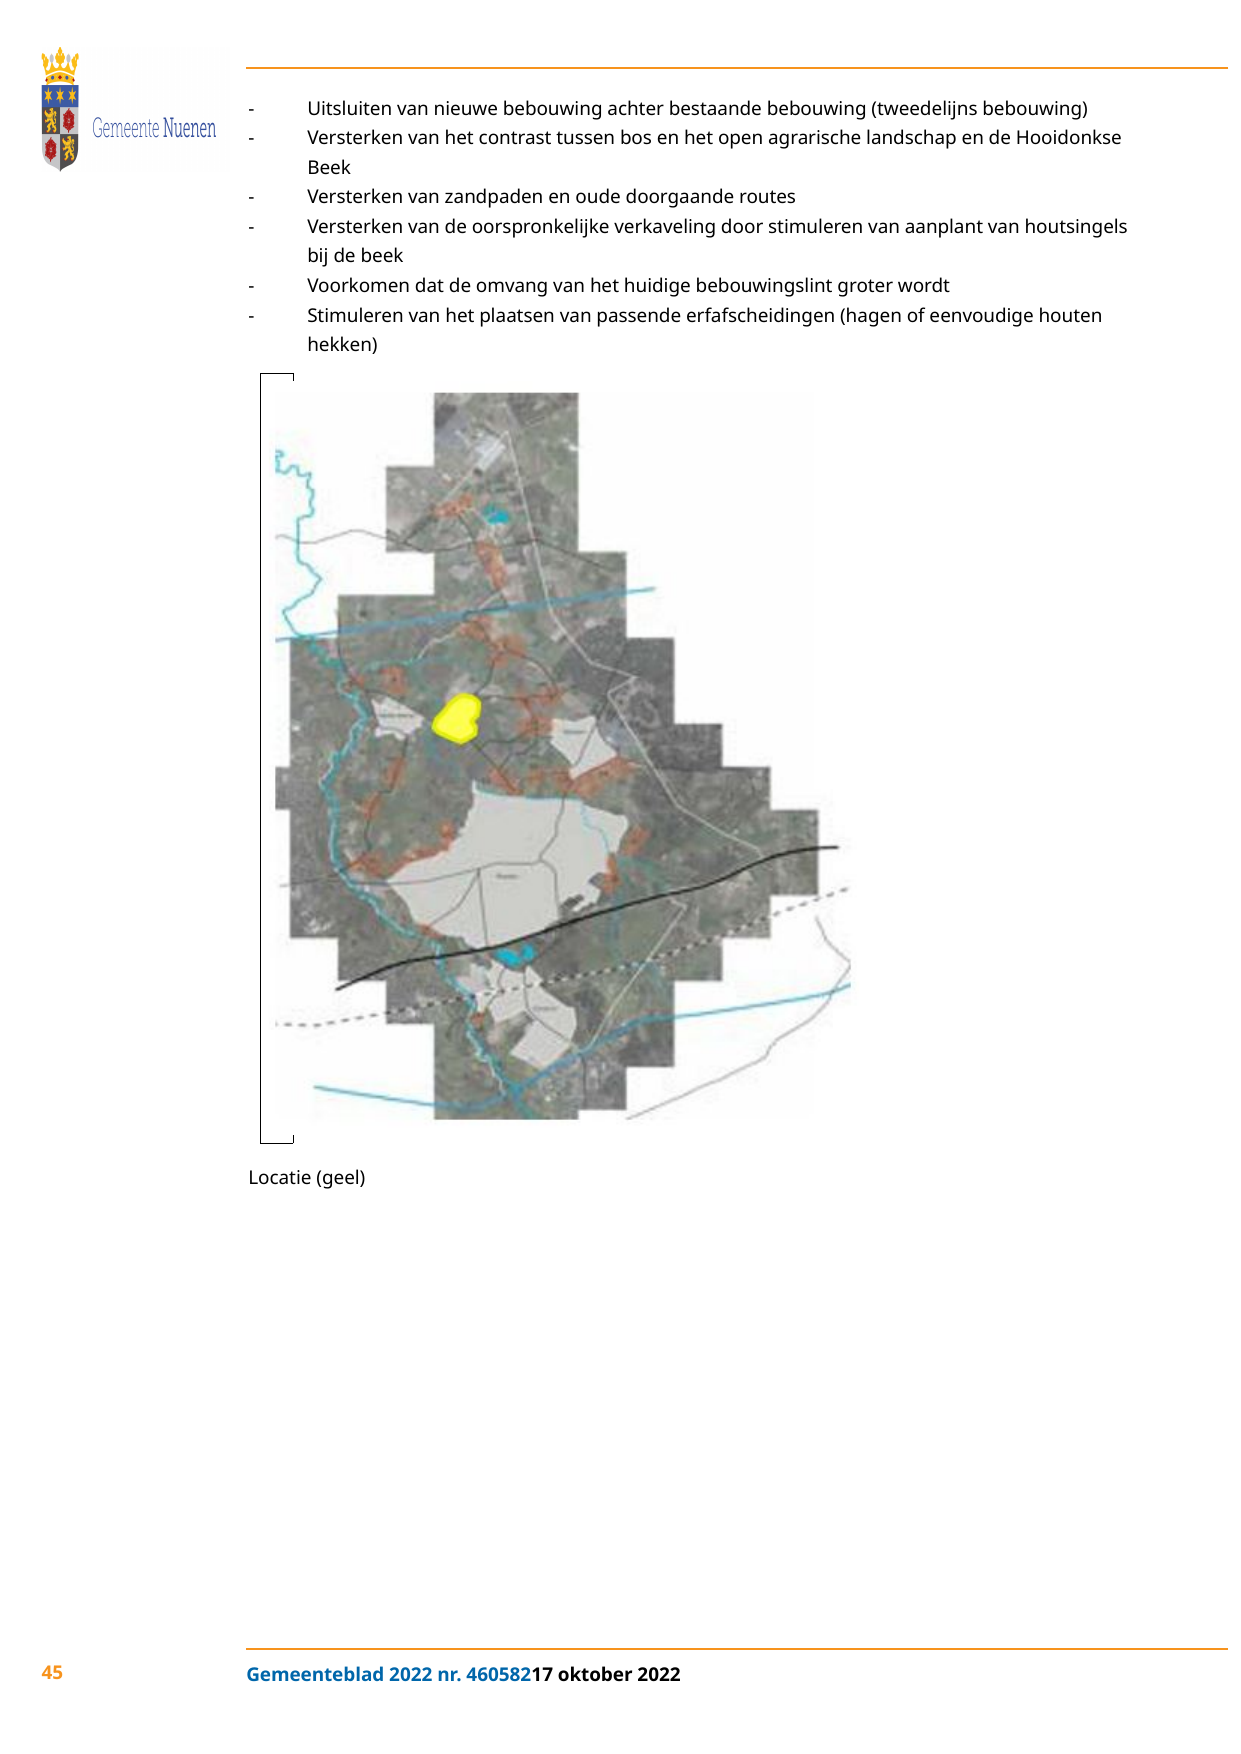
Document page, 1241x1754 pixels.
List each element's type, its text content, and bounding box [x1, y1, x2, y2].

list Versterken van zandpaden en oude doorgaande routes [248, 183, 1152, 209]
text Locatie (geel) [248, 1164, 1152, 1190]
list Uitsluiten van nieuwe bebouwing achter bestaande bebouwing (tweedelijns bebouwing) [248, 95, 1152, 121]
picture [41, 47, 231, 172]
list Versterken van de oorspronkelijke verkaveling door stimuleren van aanplant van houtsingels bij de beek [248, 213, 1152, 268]
picture [268, 381, 860, 1135]
list Versterken van het contrast tussen bos en het open agrarische landschap en de Hooidonkse Beek [248, 124, 1152, 180]
list Voorkomen dat de omvang van het huidige bebouwingslint groter wordt [248, 272, 1152, 298]
list Stimuleren van het plaatsen van passende erfafscheidingen (hagen of eenvoudige houten hekken) [248, 302, 1152, 357]
